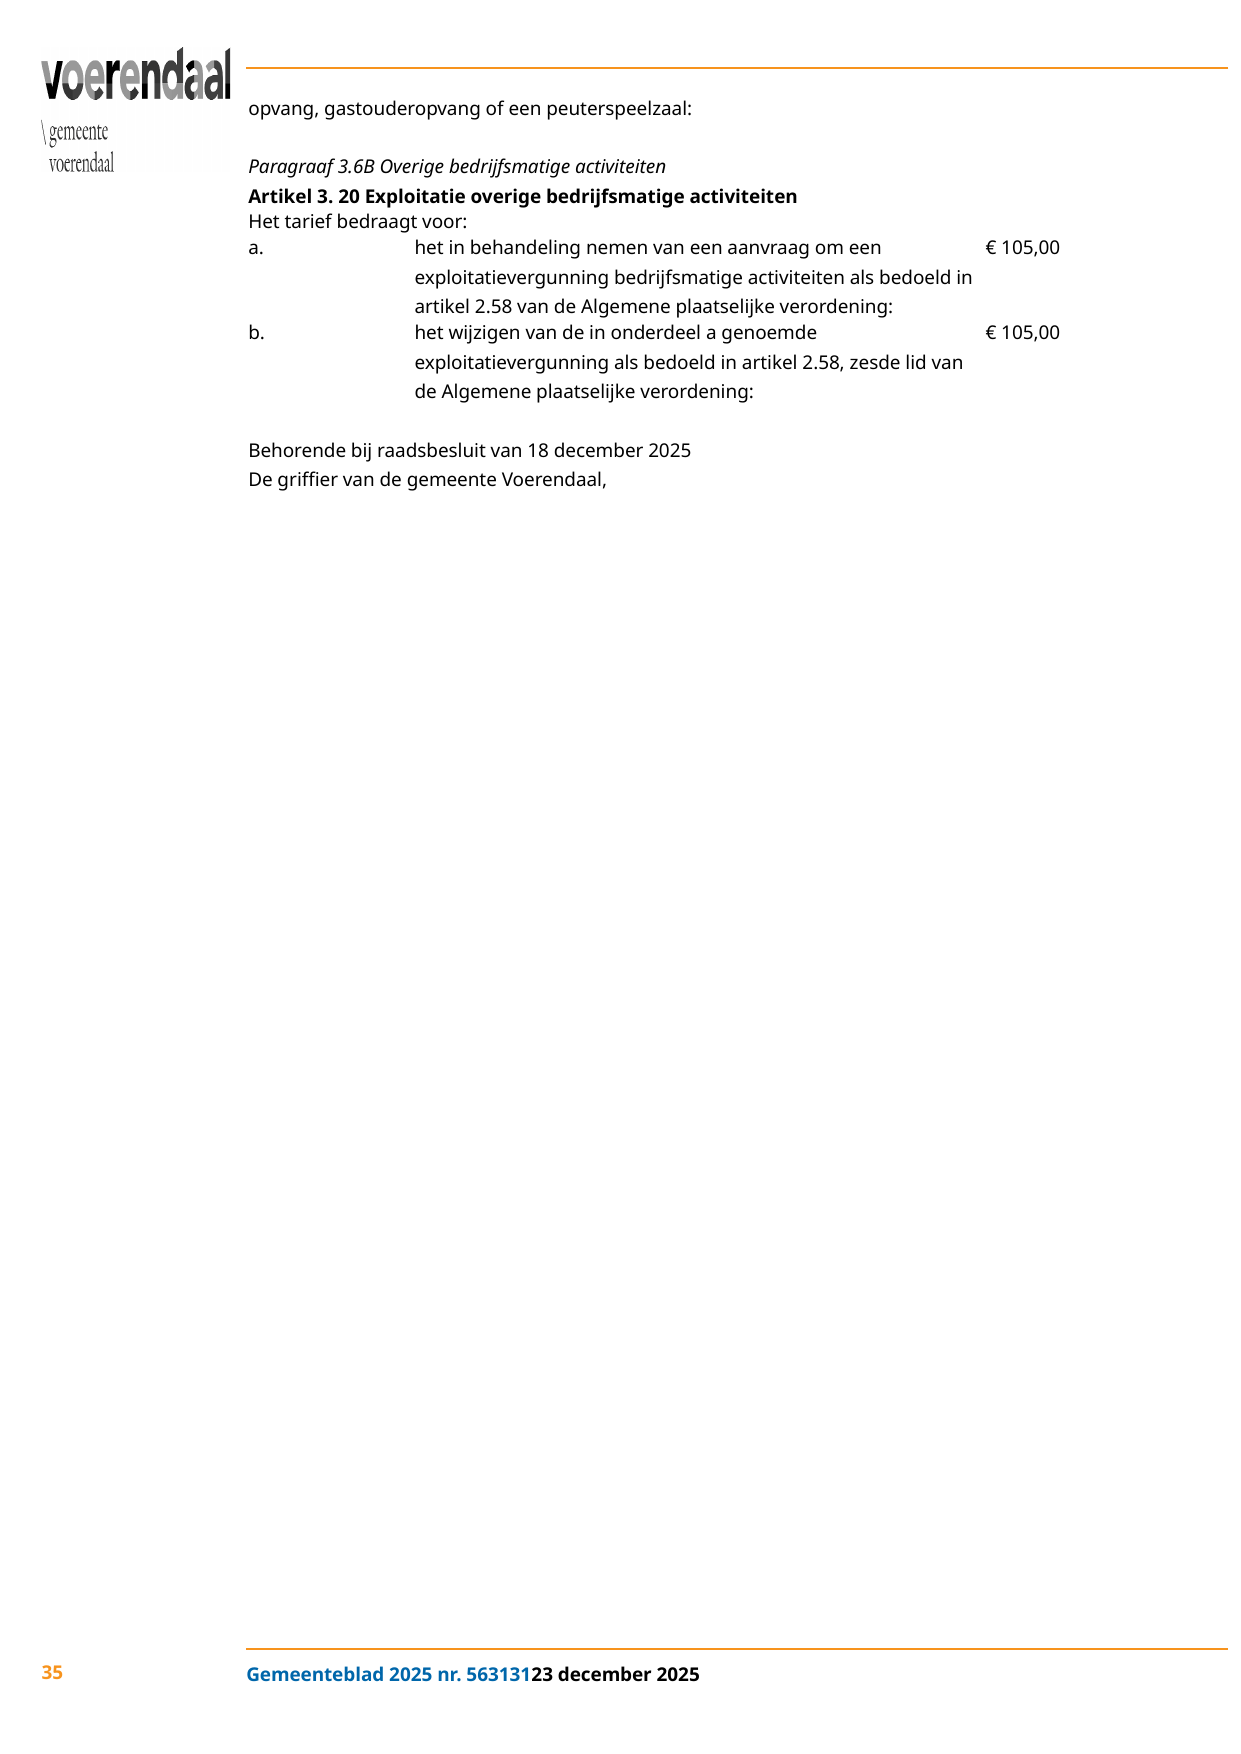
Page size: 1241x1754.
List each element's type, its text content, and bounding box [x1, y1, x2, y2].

text Behorende bij raadsbesluit van 18 december 2025 [248, 437, 1152, 463]
table_cell a. [248, 235, 414, 319]
table_header Artikel 3. 20 Exploitatie overige bedrijfsmatige activiteiten [248, 183, 985, 209]
text De griffier van de gemeente Voerendaal, [248, 467, 1152, 492]
table_cell b. [248, 319, 414, 404]
table_cell het wijzigen van de in onderdeel a genoemde exploitatievergunning als bedoeld in artikel 2.58, zesde lid van de Algemene plaatselijke verordening: [414, 319, 985, 404]
picture [41, 47, 231, 172]
table_cell opvang, gastouderopvang of een peuterspeelzaal: [248, 95, 954, 121]
table_cell € 105,00 [985, 319, 1152, 404]
table_cell het in behandeling nemen van een aanvraag om een exploitatievergunning bedrijfsmatige activiteiten als bedoeld in artikel 2.58 van de Algemene plaatselijke verordening: [414, 235, 985, 319]
table_cell [985, 209, 1152, 234]
text Paragraaf 3.6B Overige bedrijfsmatige activiteiten [248, 153, 1152, 179]
table_header [985, 183, 1152, 209]
table_cell [954, 95, 1152, 121]
table_cell € 105,00 [985, 235, 1152, 319]
table_cell Het tarief bedraagt voor: [248, 209, 985, 234]
